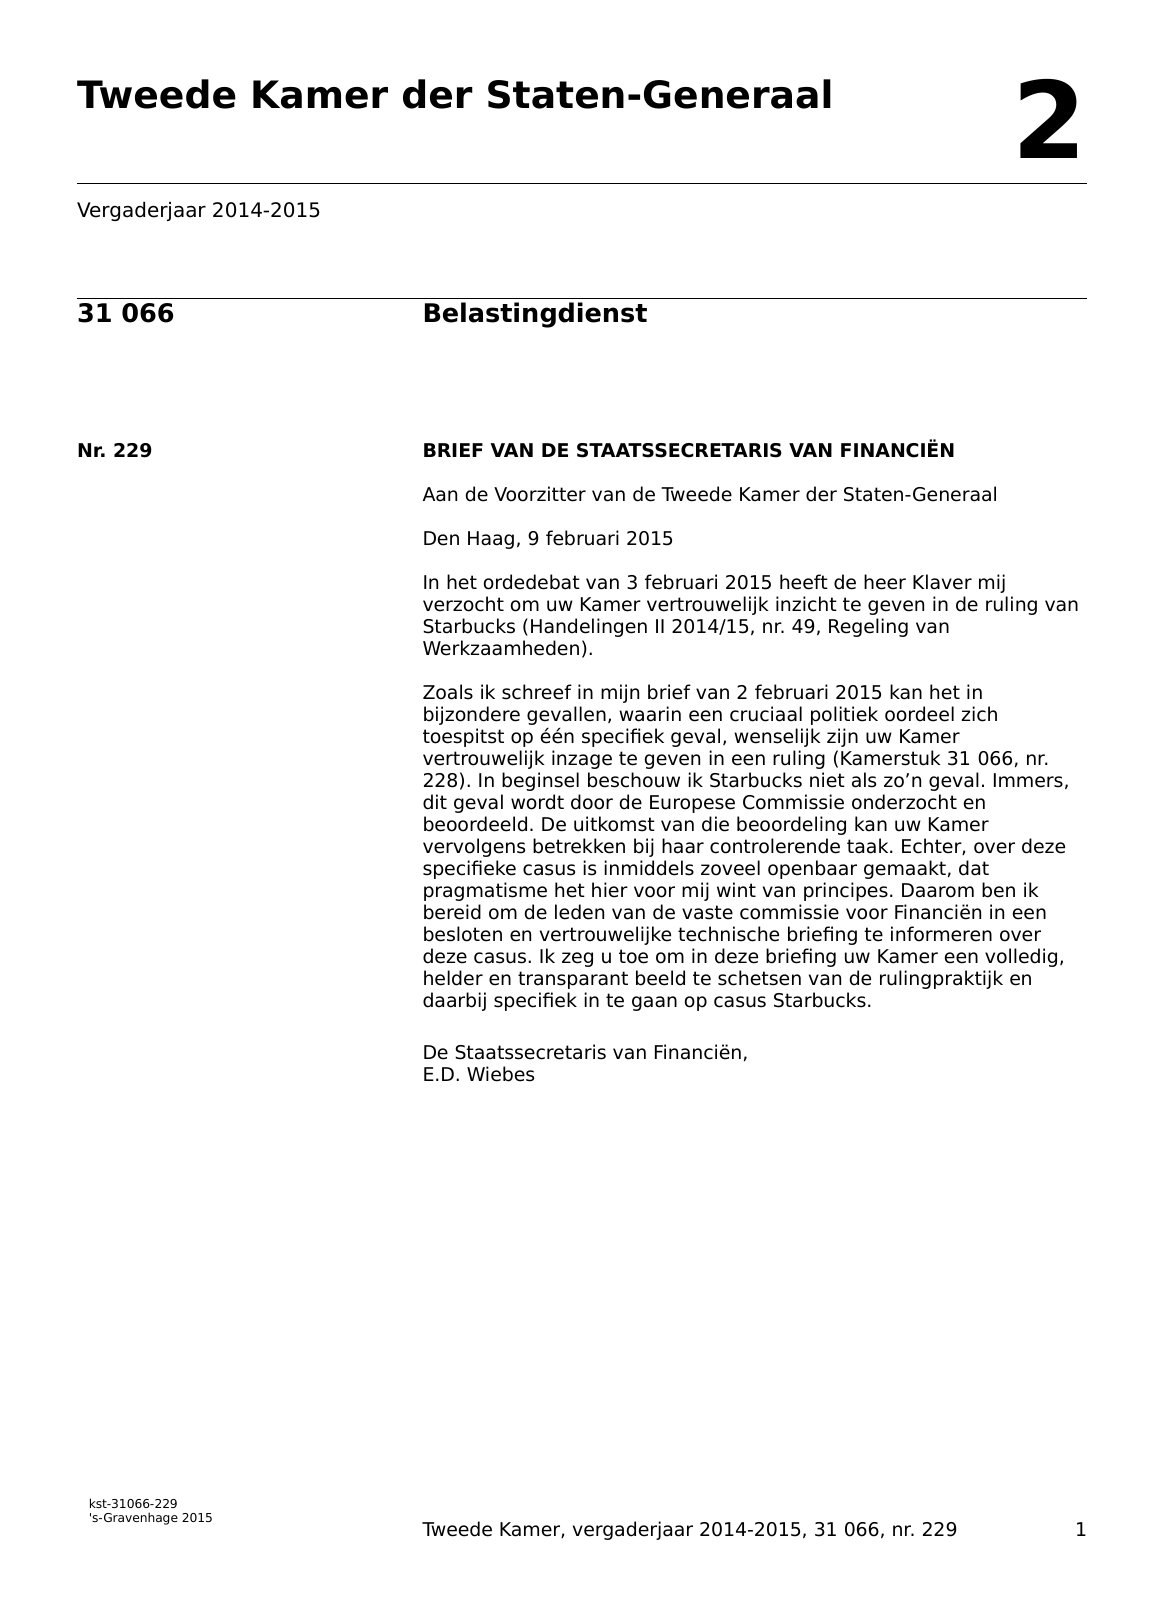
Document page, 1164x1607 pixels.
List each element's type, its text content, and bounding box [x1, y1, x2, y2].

text Aan de Voorzitter van de Tweede Kamer der Staten-Generaal [422, 484, 1087, 506]
text In het ordedebat van 3 februari 2015 heeft de heer Klaver mij verzocht om uw Kamer vertrouwelijk inzicht te geven in de ruling van Starbucks (Handelingen II 2014/15, nr. 49, Regeling van Werkzaamheden). [422, 572, 1087, 660]
subtitle 31 066 Belastingdienst [77, 299, 1087, 329]
table_header 2 [886, 59, 1087, 183]
text Zoals ik schreef in mijn brief van 2 februari 2015 kan het in bijzondere gevallen, waarin een cruciaal politiek oordeel zich toespitst op één specifiek geval, wenselijk zijn uw Kamer vertrouwelijk inzage te geven in een ruling (Kamerstuk 31 066, nr. 228). In beginsel beschouw ik Starbucks niet als zo’n geval. Immers, dit geval wordt door de Europese Commissie onderzocht en beoordeeld. De uitkomst van die beoordeling kan uw Kamer vervolgens betrekken bij haar controlerende taak. Echter, over deze specifieke casus is inmiddels zoveel openbaar gemaakt, dat pragmatisme het hier voor mij wint van principes. Daarom ben ik bereid om de leden van de vaste commissie voor Financiën in een besloten en vertrouwelijke technische briefing te informeren over deze casus. Ik zeg u toe om in deze briefing uw Kamer een volledig, helder en transparant beeld te schetsen van de rulingpraktijk en daarbij specifiek in te gaan op casus Starbucks. [422, 682, 1087, 1012]
text 's-Gravenhage 2015 [88, 1511, 323, 1525]
text De Staatssecretaris van Financiën, E.D. Wiebes [422, 1042, 1087, 1086]
table_header Tweede Kamer der Staten-Generaal [77, 59, 886, 183]
table_cell Vergaderjaar 2014-2015 [77, 184, 1087, 298]
subtitle Nr. 229 BRIEF VAN DE STAATSSECRETARIS VAN FINANCIËN [77, 440, 1087, 462]
text kst-31066-229 [88, 1497, 323, 1511]
text Den Haag, 9 februari 2015 [422, 528, 1087, 550]
